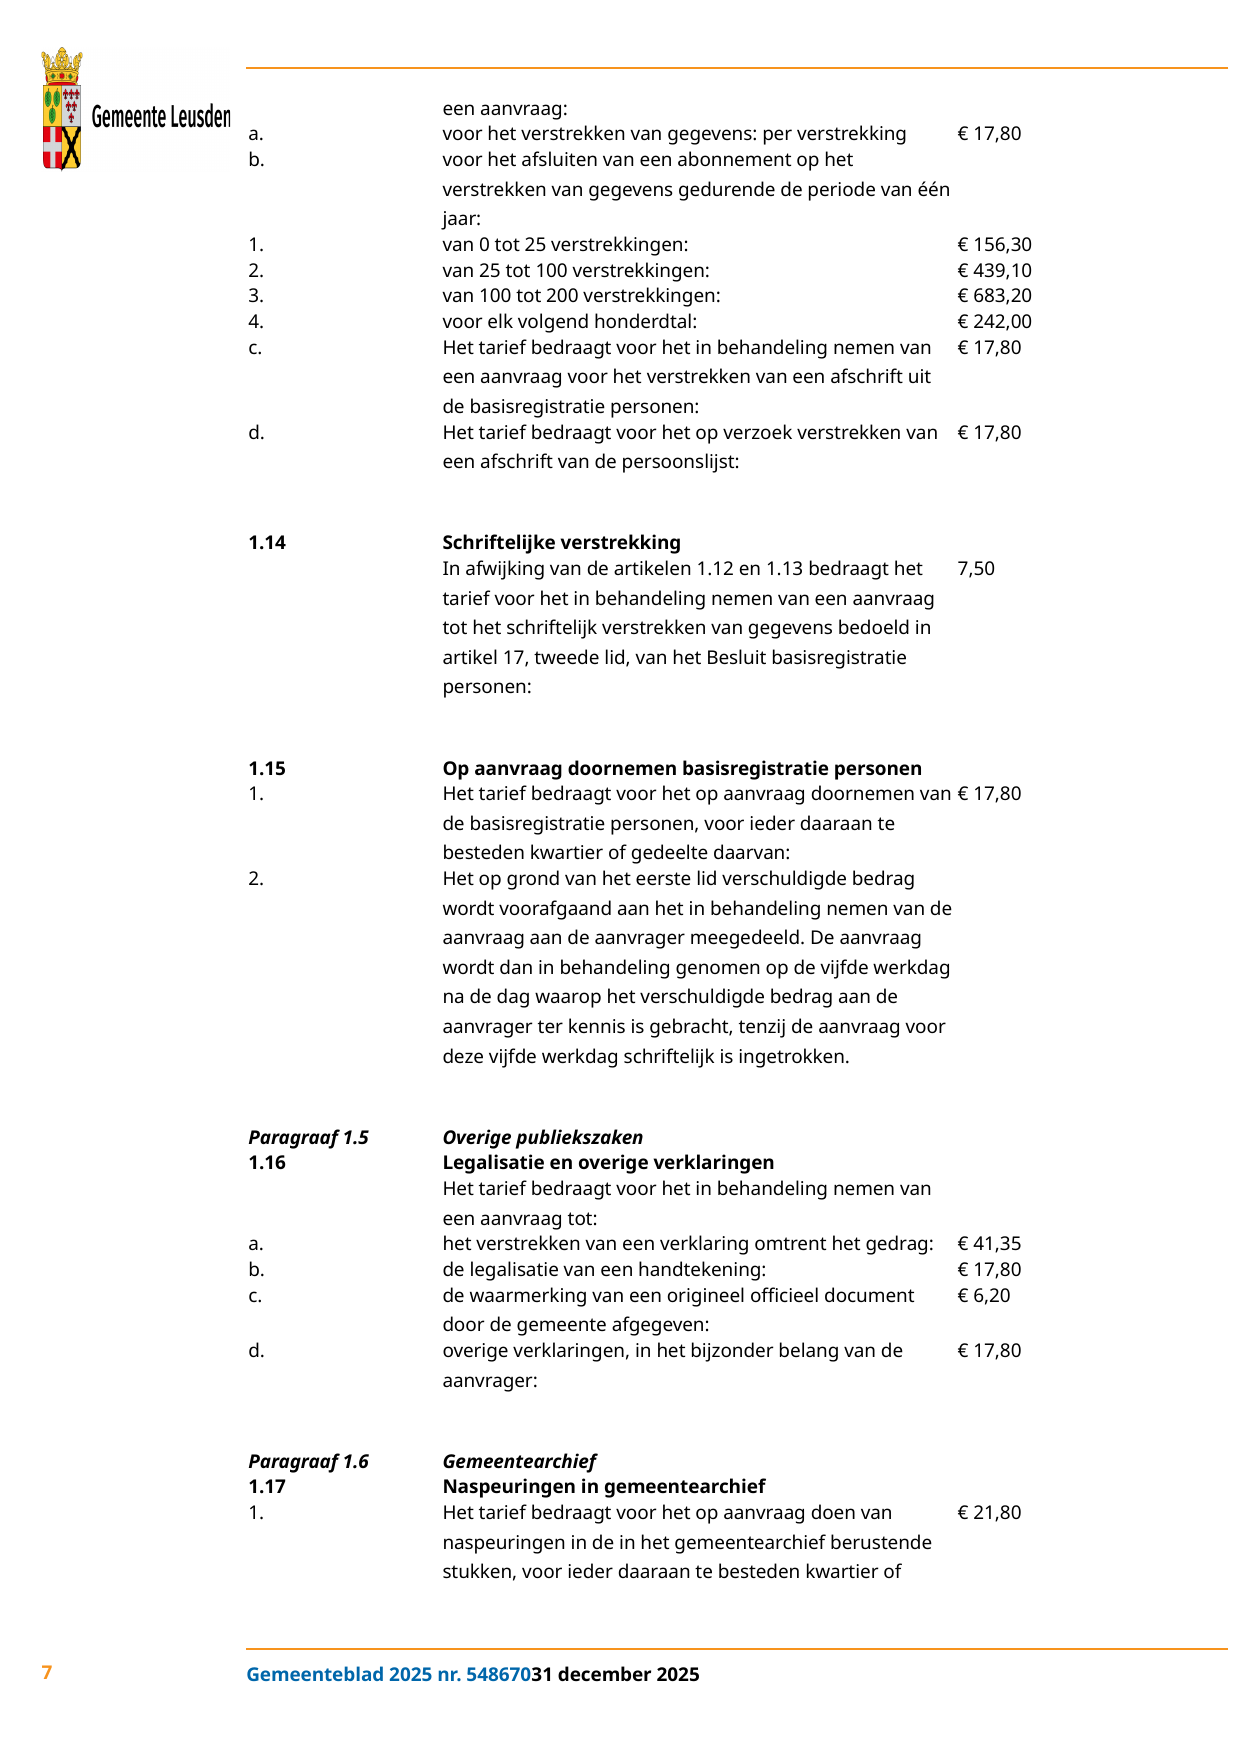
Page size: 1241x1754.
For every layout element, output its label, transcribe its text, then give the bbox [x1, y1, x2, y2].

table_cell a. [248, 1231, 442, 1256]
table_cell [958, 146, 1152, 231]
table_cell het verstrekken van een verklaring omtrent het gedrag: [442, 1231, 957, 1256]
table_cell overige verklaringen, in het bijzonder belang van de aanvrager: [442, 1338, 957, 1393]
table_cell 1. [248, 231, 442, 257]
table_cell [442, 1393, 957, 1448]
table_cell € 17,80 [958, 121, 1152, 146]
table_cell Paragraaf 1.6 [248, 1448, 442, 1474]
table_cell [958, 1150, 1152, 1175]
table_cell [248, 1393, 442, 1448]
table_cell [958, 474, 1152, 529]
table_cell [958, 1175, 1152, 1231]
table_cell Naspeuringen in gemeentearchief [442, 1474, 957, 1499]
table_cell Het tarief bedraagt voor het in behandeling nemen van een aanvraag tot: [442, 1175, 957, 1231]
table_cell [248, 1175, 442, 1231]
table_cell € 17,80 [958, 334, 1152, 419]
table_cell van 100 tot 200 verstrekkingen: [442, 283, 957, 308]
table_cell € 17,80 [958, 1338, 1152, 1393]
table_cell van 25 tot 100 verstrekkingen: [442, 257, 957, 283]
table_cell d. [248, 419, 442, 474]
table_cell [248, 95, 442, 121]
table_cell € 439,10 [958, 257, 1152, 283]
table_cell Het op grond van het eerste lid verschuldigde bedrag wordt voorafgaand aan het in behandeling nemen van de aanvraag aan de aanvrager meegedeeld. De aanvraag wordt dan in behandeling genomen op de vijfde werkdag na de dag waarop het verschuldigde bedrag aan de aanvrager ter kennis is gebracht, tenzij de aanvraag voor deze vijfde werkdag schriftelijk is ingetrokken. [442, 865, 957, 1068]
table_cell 1.17 [248, 1474, 442, 1499]
table_cell voor elk volgend honderdtal: [442, 308, 957, 334]
table_cell c. [248, 1282, 442, 1337]
table_cell 3. [248, 283, 442, 308]
table_cell voor het verstrekken van gegevens: per verstrekking [442, 121, 957, 146]
table_cell [958, 865, 1152, 1068]
table_cell b. [248, 146, 442, 231]
table_cell € 156,30 [958, 231, 1152, 257]
table_cell 1. [248, 1500, 442, 1584]
table_cell 2. [248, 257, 442, 283]
table_cell 1. [248, 780, 442, 865]
table_cell voor het afsluiten van een abonnement op het verstrekken van gegevens gedurende de periode van één jaar: [442, 146, 957, 231]
table_cell € 17,80 [958, 419, 1152, 474]
table_cell d. [248, 1338, 442, 1393]
table_cell [958, 755, 1152, 780]
table_cell [958, 1393, 1152, 1448]
table_cell [958, 1448, 1152, 1474]
table_cell Schriftelijke verstrekking [442, 530, 957, 555]
table_cell € 21,80 [958, 1500, 1152, 1584]
table_cell de legalisatie van een handtekening: [442, 1256, 957, 1282]
table_cell Overige publiekszaken [442, 1124, 957, 1149]
table_cell [442, 699, 957, 755]
table_cell b. [248, 1256, 442, 1282]
table_cell [442, 1069, 957, 1124]
table_cell [958, 95, 1152, 121]
table_cell Het tarief bedraagt voor het op aanvraag doen van naspeuringen in de in het gemeentearchief berustende stukken, voor ieder daaraan te besteden kwartier of [442, 1500, 957, 1584]
table_cell Het tarief bedraagt voor het in behandeling nemen van een aanvraag voor het verstrekken van een afschrift uit de basisregistratie personen: [442, 334, 957, 419]
table_cell [958, 1069, 1152, 1124]
table_cell € 6,20 [958, 1282, 1152, 1337]
table_cell € 17,80 [958, 1256, 1152, 1282]
table_cell c. [248, 334, 442, 419]
table_cell € 242,00 [958, 308, 1152, 334]
table_cell Op aanvraag doornemen basisregistratie personen [442, 755, 957, 780]
table_cell Gemeentearchief [442, 1448, 957, 1474]
table_cell Paragraaf 1.5 [248, 1124, 442, 1149]
table_cell In afwijking van de artikelen 1.12 en 1.13 bedraagt het tarief voor het in behandeling nemen van een aanvraag tot het schriftelijk verstrekken van gegevens bedoeld in artikel 17, tweede lid, van het Besluit basisregistratie personen: [442, 555, 957, 699]
table_cell [442, 474, 957, 529]
table_cell [958, 530, 1152, 555]
table_cell Het tarief bedraagt voor het op aanvraag doornemen van de basisregistratie personen, voor ieder daaraan te besteden kwartier of gedeelte daarvan: [442, 780, 957, 865]
table_cell € 17,80 [958, 780, 1152, 865]
table_cell Legalisatie en overige verklaringen [442, 1150, 957, 1175]
table_cell [248, 699, 442, 755]
table_cell [248, 555, 442, 699]
table_cell [248, 1069, 442, 1124]
table_cell Het tarief bedraagt voor het op verzoek verstrekken van een afschrift van de persoonslijst: [442, 419, 957, 474]
table_cell 4. [248, 308, 442, 334]
table_cell [958, 1474, 1152, 1499]
table_cell € 41,35 [958, 1231, 1152, 1256]
table_cell 1.15 [248, 755, 442, 780]
table_cell € 683,20 [958, 283, 1152, 308]
table_cell 7,50 [958, 555, 1152, 699]
table_cell [958, 699, 1152, 755]
table_cell [958, 1124, 1152, 1149]
table_cell de waarmerking van een origineel officieel document door de gemeente afgegeven: [442, 1282, 957, 1337]
table_cell 2. [248, 865, 442, 1068]
table_cell [248, 474, 442, 529]
table_cell 1.16 [248, 1150, 442, 1175]
picture [41, 47, 231, 172]
table_cell een aanvraag: [442, 95, 957, 121]
table_cell 1.14 [248, 530, 442, 555]
table_cell van 0 tot 25 verstrekkingen: [442, 231, 957, 257]
table_cell a. [248, 121, 442, 146]
